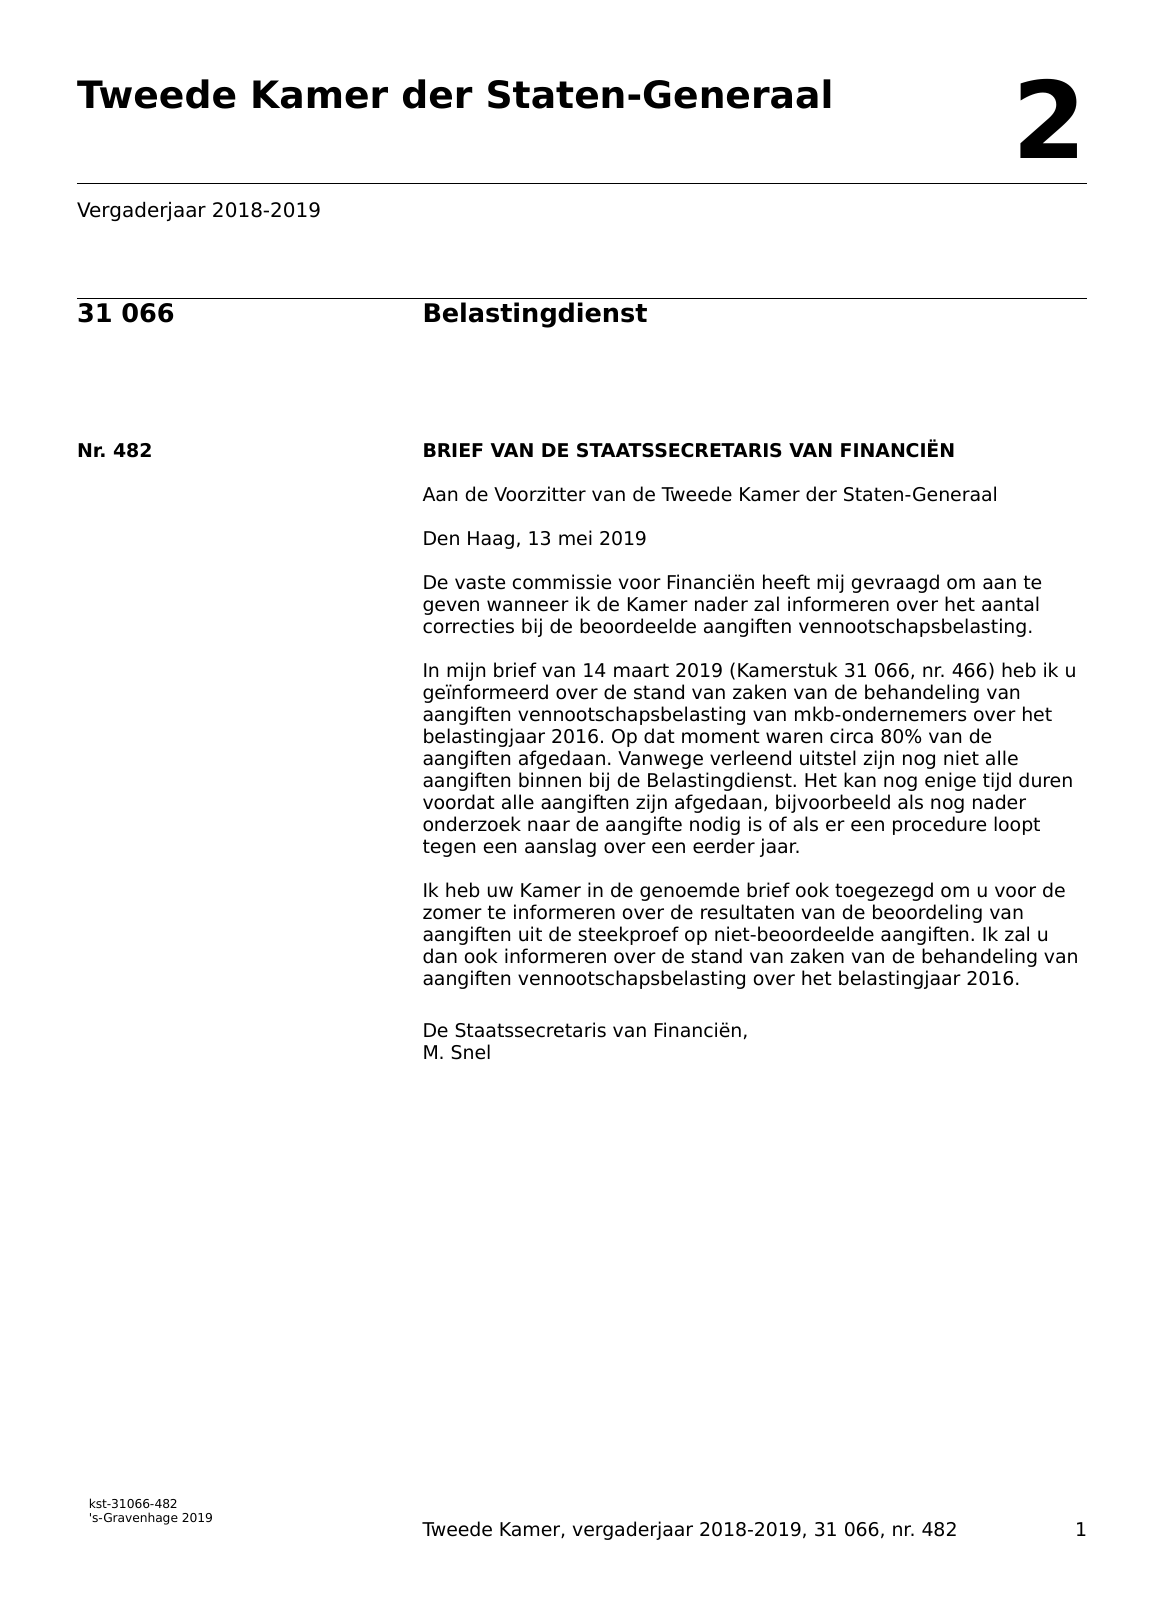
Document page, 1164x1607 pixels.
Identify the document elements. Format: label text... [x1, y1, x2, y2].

text In mijn brief van 14 maart 2019 (Kamerstuk 31 066, nr. 466) heb ik u geïnformeerd over de stand van zaken van de behandeling van aangiften vennootschapsbelasting van mkb-ondernemers over het belastingjaar 2016. Op dat moment waren circa 80% van de aangiften afgedaan. Vanwege verleend uitstel zijn nog niet alle aangiften binnen bij de Belastingdienst. Het kan nog enige tijd duren voordat alle aangiften zijn afgedaan, bijvoorbeeld als nog nader onderzoek naar de aangifte nodig is of als er een procedure loopt tegen een aanslag over een eerder jaar. [422, 660, 1087, 858]
table_header 2 [886, 59, 1087, 183]
subtitle Nr. 482 BRIEF VAN DE STAATSSECRETARIS VAN FINANCIËN [77, 440, 1087, 462]
text De vaste commissie voor Financiën heeft mij gevraagd om aan te geven wanneer ik de Kamer nader zal informeren over het aantal correcties bij de beoordeelde aangiften vennootschapsbelasting. [422, 572, 1087, 638]
text De Staatssecretaris van Financiën, M. Snel [422, 1020, 1087, 1064]
table_cell Vergaderjaar 2018-2019 [77, 184, 1087, 298]
text 's-Gravenhage 2019 [88, 1511, 323, 1525]
text Aan de Voorzitter van de Tweede Kamer der Staten-Generaal [422, 484, 1087, 506]
table_header Tweede Kamer der Staten-Generaal [77, 59, 886, 183]
text Ik heb uw Kamer in de genoemde brief ook toegezegd om u voor de zomer te informeren over de resultaten van de beoordeling van aangiften uit de steekproef op niet-beoordeelde aangiften. Ik zal u dan ook informeren over de stand van zaken van de behandeling van aangiften vennootschapsbelasting over het belastingjaar 2016. [422, 880, 1087, 990]
text Den Haag, 13 mei 2019 [422, 528, 1087, 550]
subtitle 31 066 Belastingdienst [77, 299, 1087, 329]
text kst-31066-482 [88, 1497, 323, 1511]
